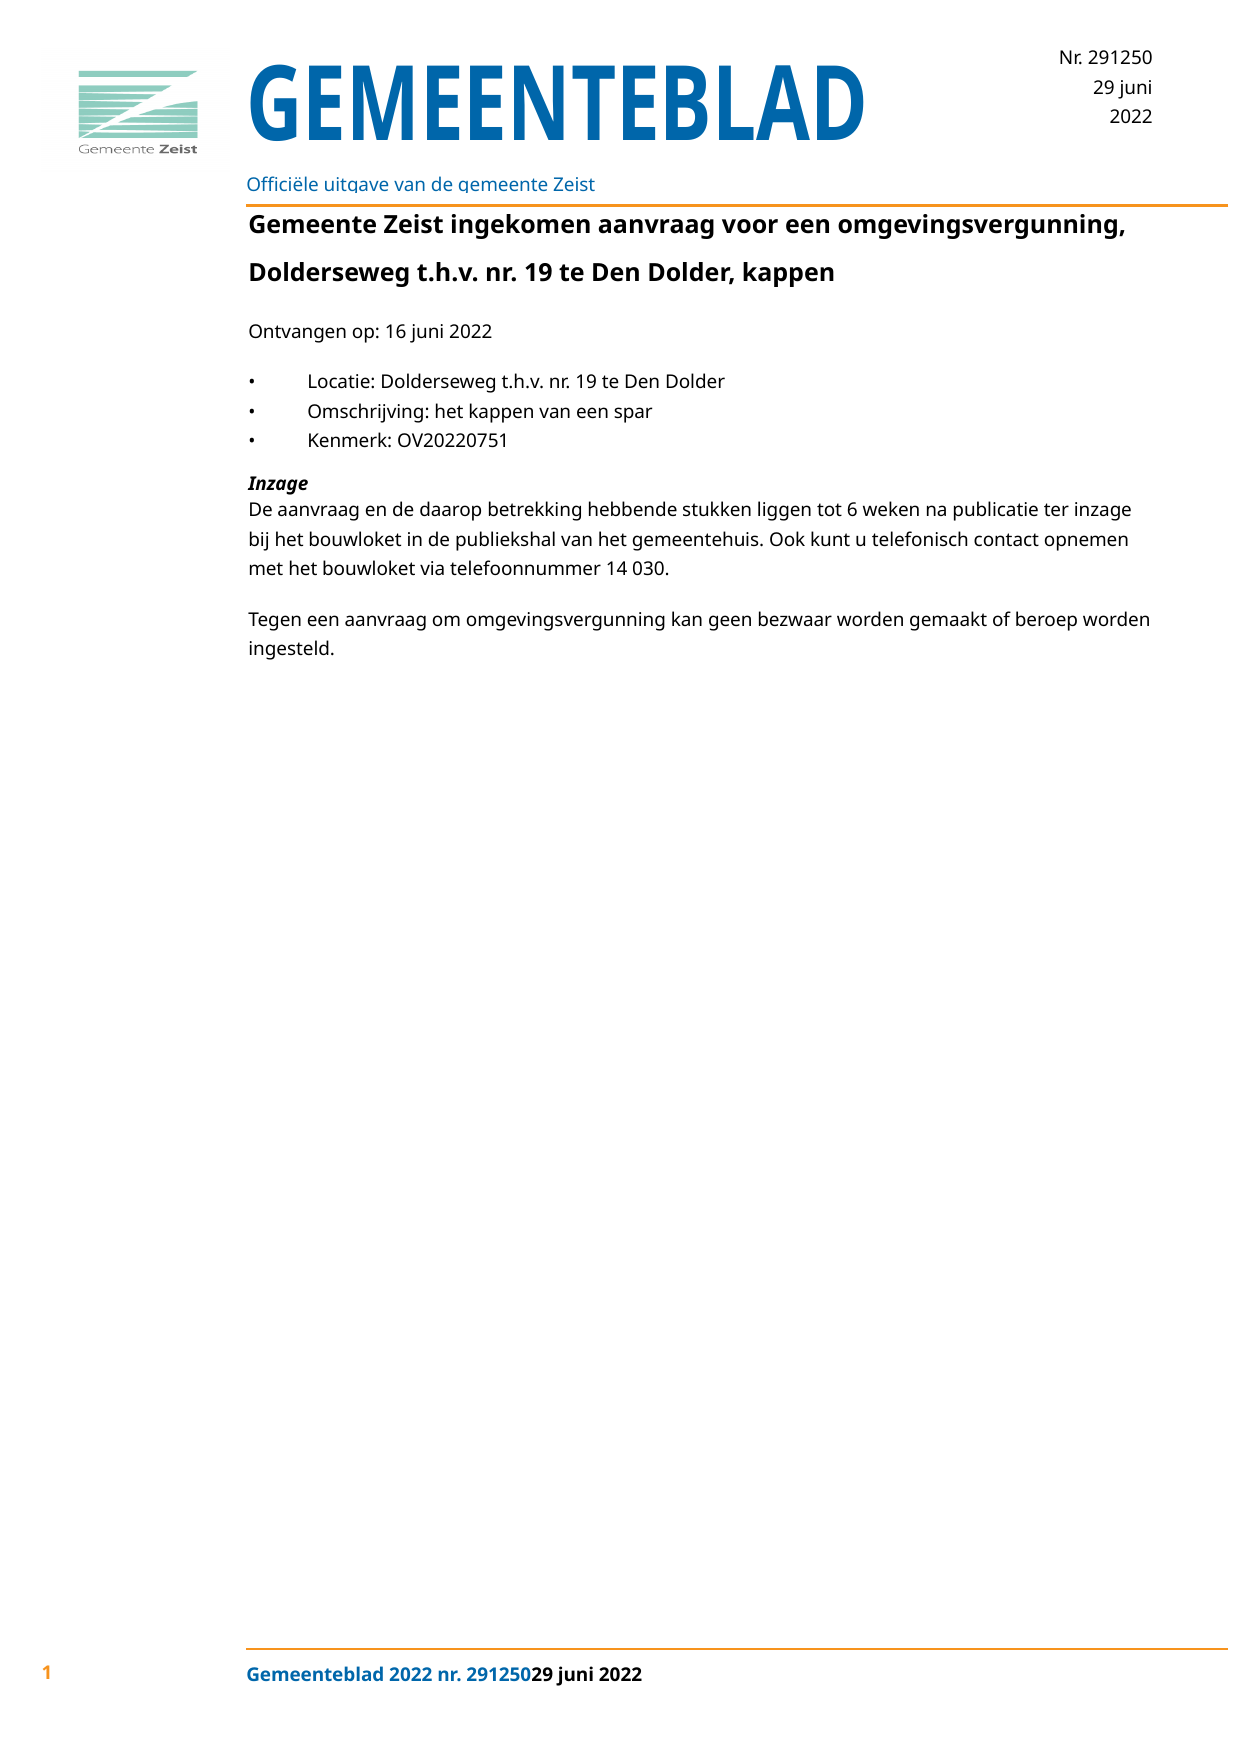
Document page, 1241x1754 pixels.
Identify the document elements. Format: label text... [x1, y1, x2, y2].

text Ontvangen op: 16 juni 2022 [248, 318, 1152, 344]
text De aanvraag en de daarop betrekking hebbende stukken liggen tot 6 weken na publicatie ter inzage bij het bouwloket in de publiekshal van het gemeentehuis. Ook kunt u telefonisch contact opnemen met het bouwloket via telefoonnummer 14 030. [248, 496, 1152, 581]
list Omschrijving: het kappen van een spar [248, 398, 1152, 424]
list Kenmerk: OV20220751 [248, 427, 1152, 453]
text Inzage [248, 471, 1152, 496]
list Locatie: Dolderseweg t.h.v. nr. 19 te Den Dolder [248, 368, 1152, 394]
text Gemeente Zeist ingekomen aanvraag voor een omgevingsvergunning, Dolderseweg t.h.v. nr. 19 te Den Dolder, kappen [248, 207, 1152, 288]
text Tegen een aanvraag om omgevingsvergunning kan geen bezwaar worden gemaakt of beroep worden ingesteld. [248, 606, 1152, 661]
picture [41, 47, 231, 172]
